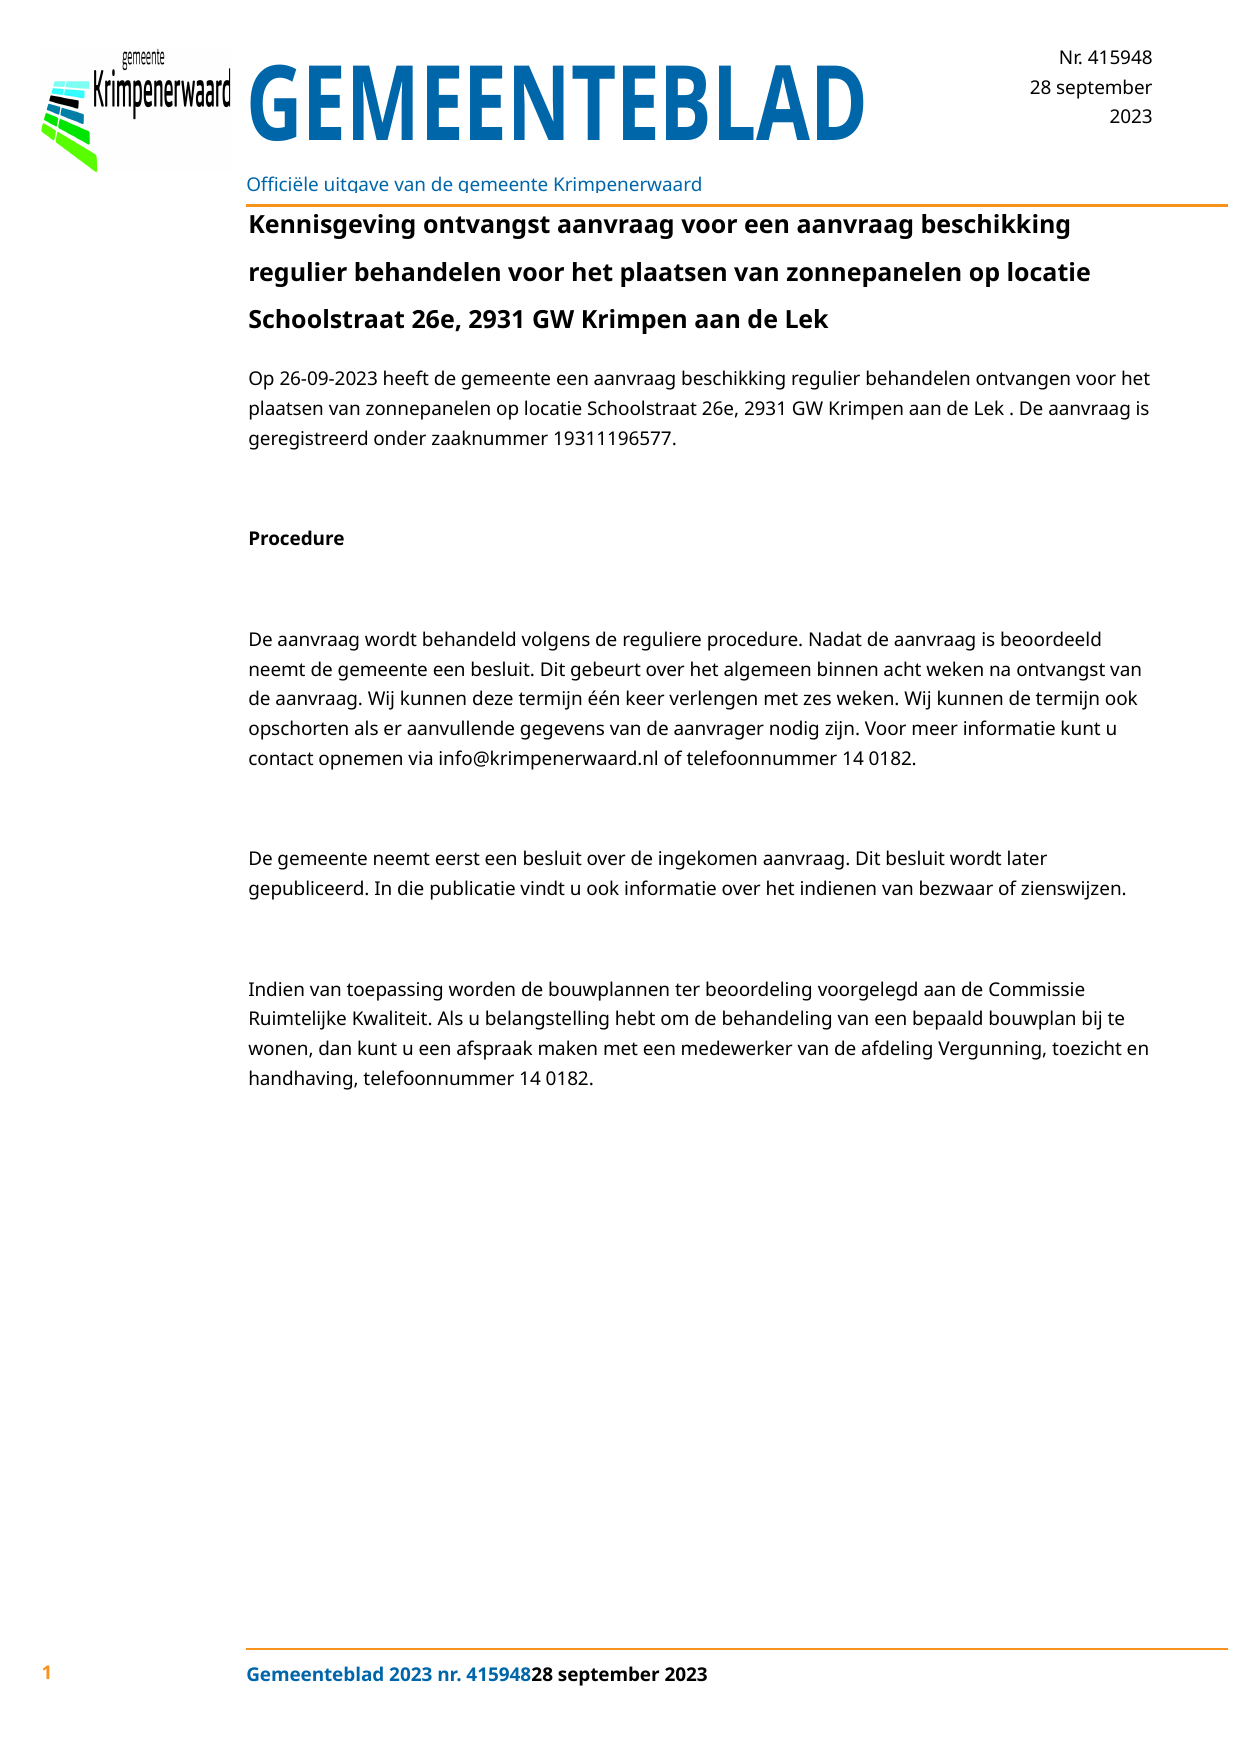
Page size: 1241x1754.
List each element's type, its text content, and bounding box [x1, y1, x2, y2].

text De aanvraag wordt behandeld volgens de reguliere procedure. Nadat de aanvraag is beoordeeld neemt de gemeente een besluit. Dit gebeurt over het algemeen binnen acht weken na ontvangst van de aanvraag. Wij kunnen deze termijn één keer verlengen met zes weken. Wij kunnen de termijn ook opschorten als er aanvullende gegevens van de aanvrager nodig zijn. Voor meer informatie kunt u contact opnemen via info@krimpenerwaard.nl of telefoonnummer 14 0182. [248, 626, 1152, 770]
text Procedure [248, 526, 1152, 551]
picture [41, 47, 231, 172]
text De gemeente neemt eerst een besluit over de ingekomen aanvraag. Dit besluit wordt later gepubliceerd. In die publicatie vindt u ook informatie over het indienen van bezwaar of zienswijzen. [248, 846, 1152, 901]
text Indien van toepassing worden de bouwplannen ter beoordeling voorgelegd aan de Commissie Ruimtelijke Kwaliteit. Als u belangstelling hebt om de behandeling van een bepaald bouwplan bij te wonen, dan kunt u een afspraak maken met een medewerker van de afdeling Vergunning, toezicht en handhaving, telefoonnummer 14 0182. [248, 976, 1152, 1090]
text Kennisgeving ontvangst aanvraag voor een aanvraag beschikking regulier behandelen voor het plaatsen van zonnepanelen op locatie Schoolstraat 26e, 2931 GW Krimpen aan de Lek [248, 207, 1152, 336]
text Op 26-09-2023 heeft de gemeente een aanvraag beschikking regulier behandelen ontvangen voor het plaatsen van zonnepanelen op locatie Schoolstraat 26e, 2931 GW Krimpen aan de Lek . De aanvraag is geregistreerd onder zaaknummer 19311196577. [248, 366, 1152, 450]
